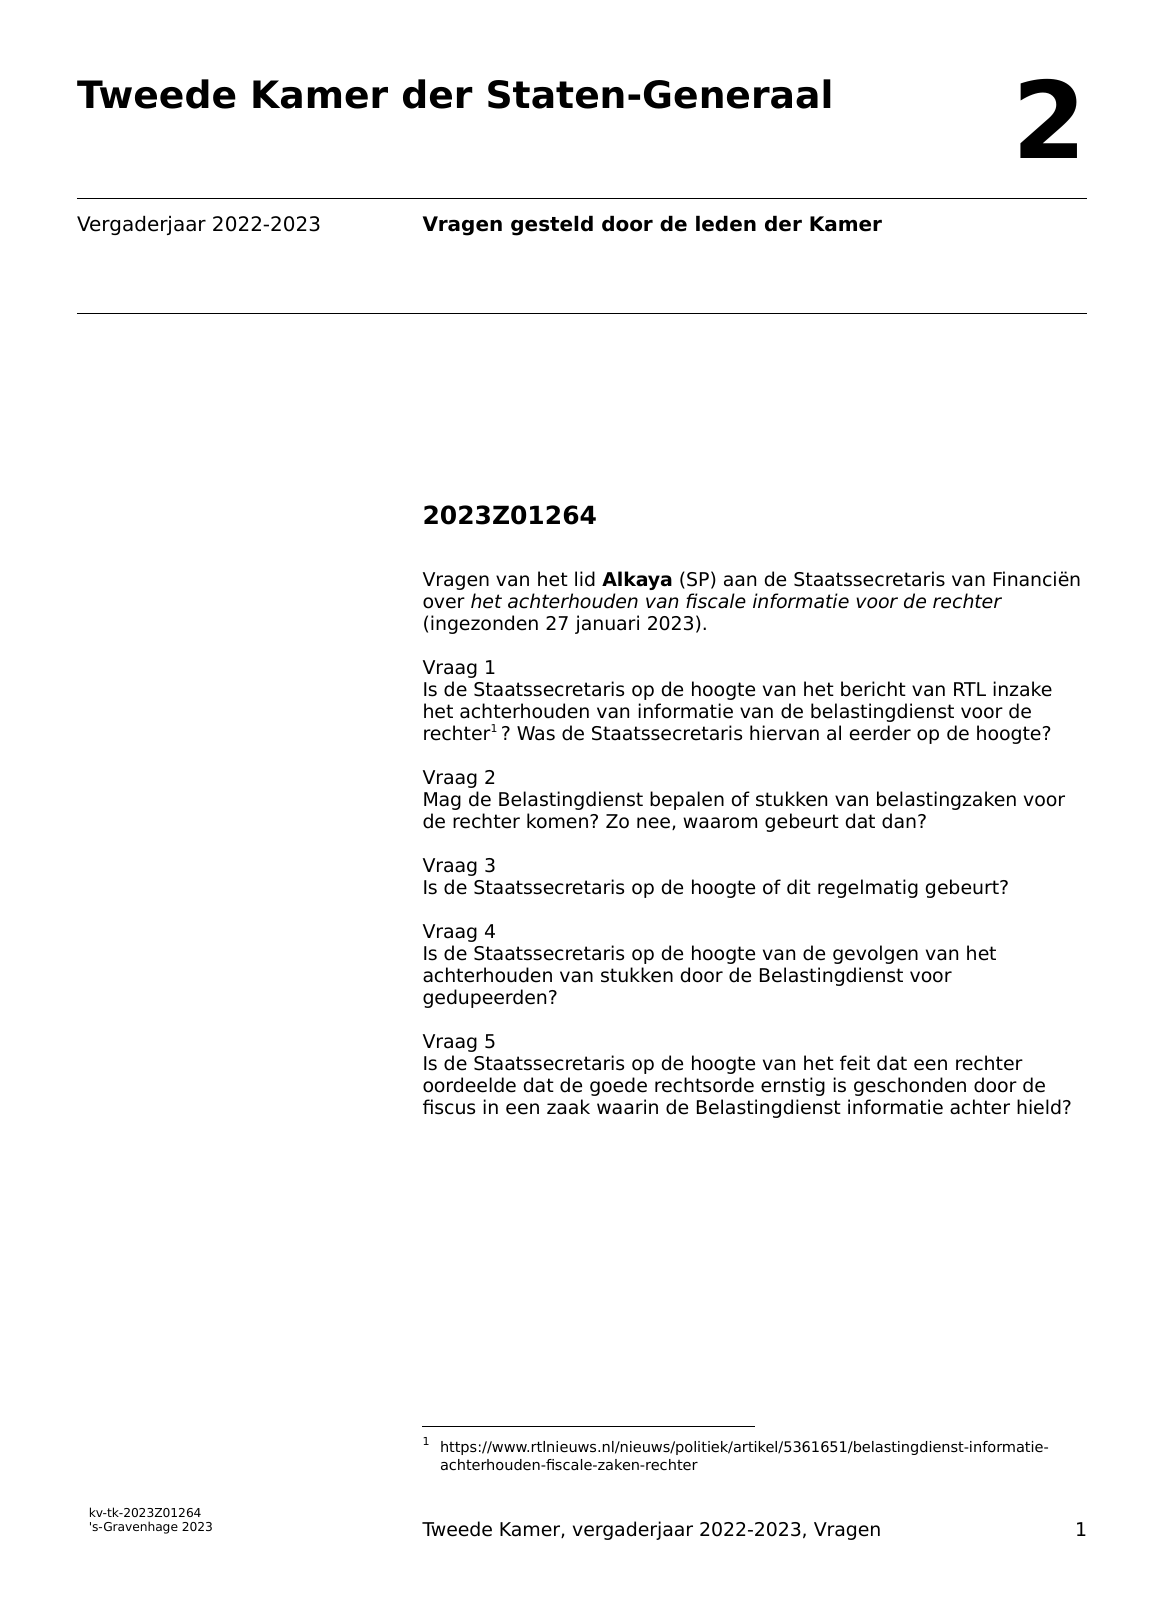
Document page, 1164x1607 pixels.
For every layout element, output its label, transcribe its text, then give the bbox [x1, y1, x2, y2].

table_cell Vragen gesteld door de leden der Kamer [422, 199, 1087, 313]
text Mag de Belastingdienst bepalen of stukken van belastingzaken voor de rechter komen? Zo nee, waarom gebeurt dat dan? [422, 789, 1087, 833]
text Vraag 4 [422, 921, 1087, 943]
text Vraag 5 [422, 1031, 1087, 1053]
table_cell Vergaderjaar 2022-2023 [77, 199, 422, 313]
text Is de Staatssecretaris op de hoogte van het feit dat een rechter oordeelde dat de goede rechtsorde ernstig is geschonden door de fiscus in een zaak waarin de Belastingdienst informatie achter hield? [422, 1053, 1087, 1119]
text kv-tk-2023Z01264 [88, 1506, 323, 1520]
text 's-Gravenhage 2023 [88, 1520, 323, 1534]
text Is de Staatssecretaris op de hoogte of dit regelmatig gebeurt? [422, 877, 1087, 899]
text Vraag 2 [422, 767, 1087, 789]
table_header 2 [886, 59, 1087, 198]
text Vraag 1 [422, 657, 1087, 679]
text Is de Staatssecretaris op de hoogte van de gevolgen van het achterhouden van stukken door de Belastingdienst voor gedupeerden? [422, 943, 1087, 1009]
table_header Tweede Kamer der Staten-Generaal [77, 59, 886, 198]
text https://www.rtlnieuws.nl/nieuws/politiek/artikel/5361651/belastingdienst-informatie-achterhouden-fiscale-zaken-rechter [422, 1435, 1087, 1474]
text Vragen van het lid Alkaya (SP) aan de Staatssecretaris van Financiën over het achterhouden van fiscale informatie voor de rechter (ingezonden 27 januari 2023). [422, 569, 1087, 635]
text Is de Staatssecretaris op de hoogte van het bericht van RTL inzake het achterhouden van informatie van de belastingdienst voor de rechter? Was de Staatssecretaris hiervan al eerder op de hoogte? [422, 679, 1087, 745]
text 2023Z01264 [422, 501, 1087, 531]
text Vraag 3 [422, 855, 1087, 877]
